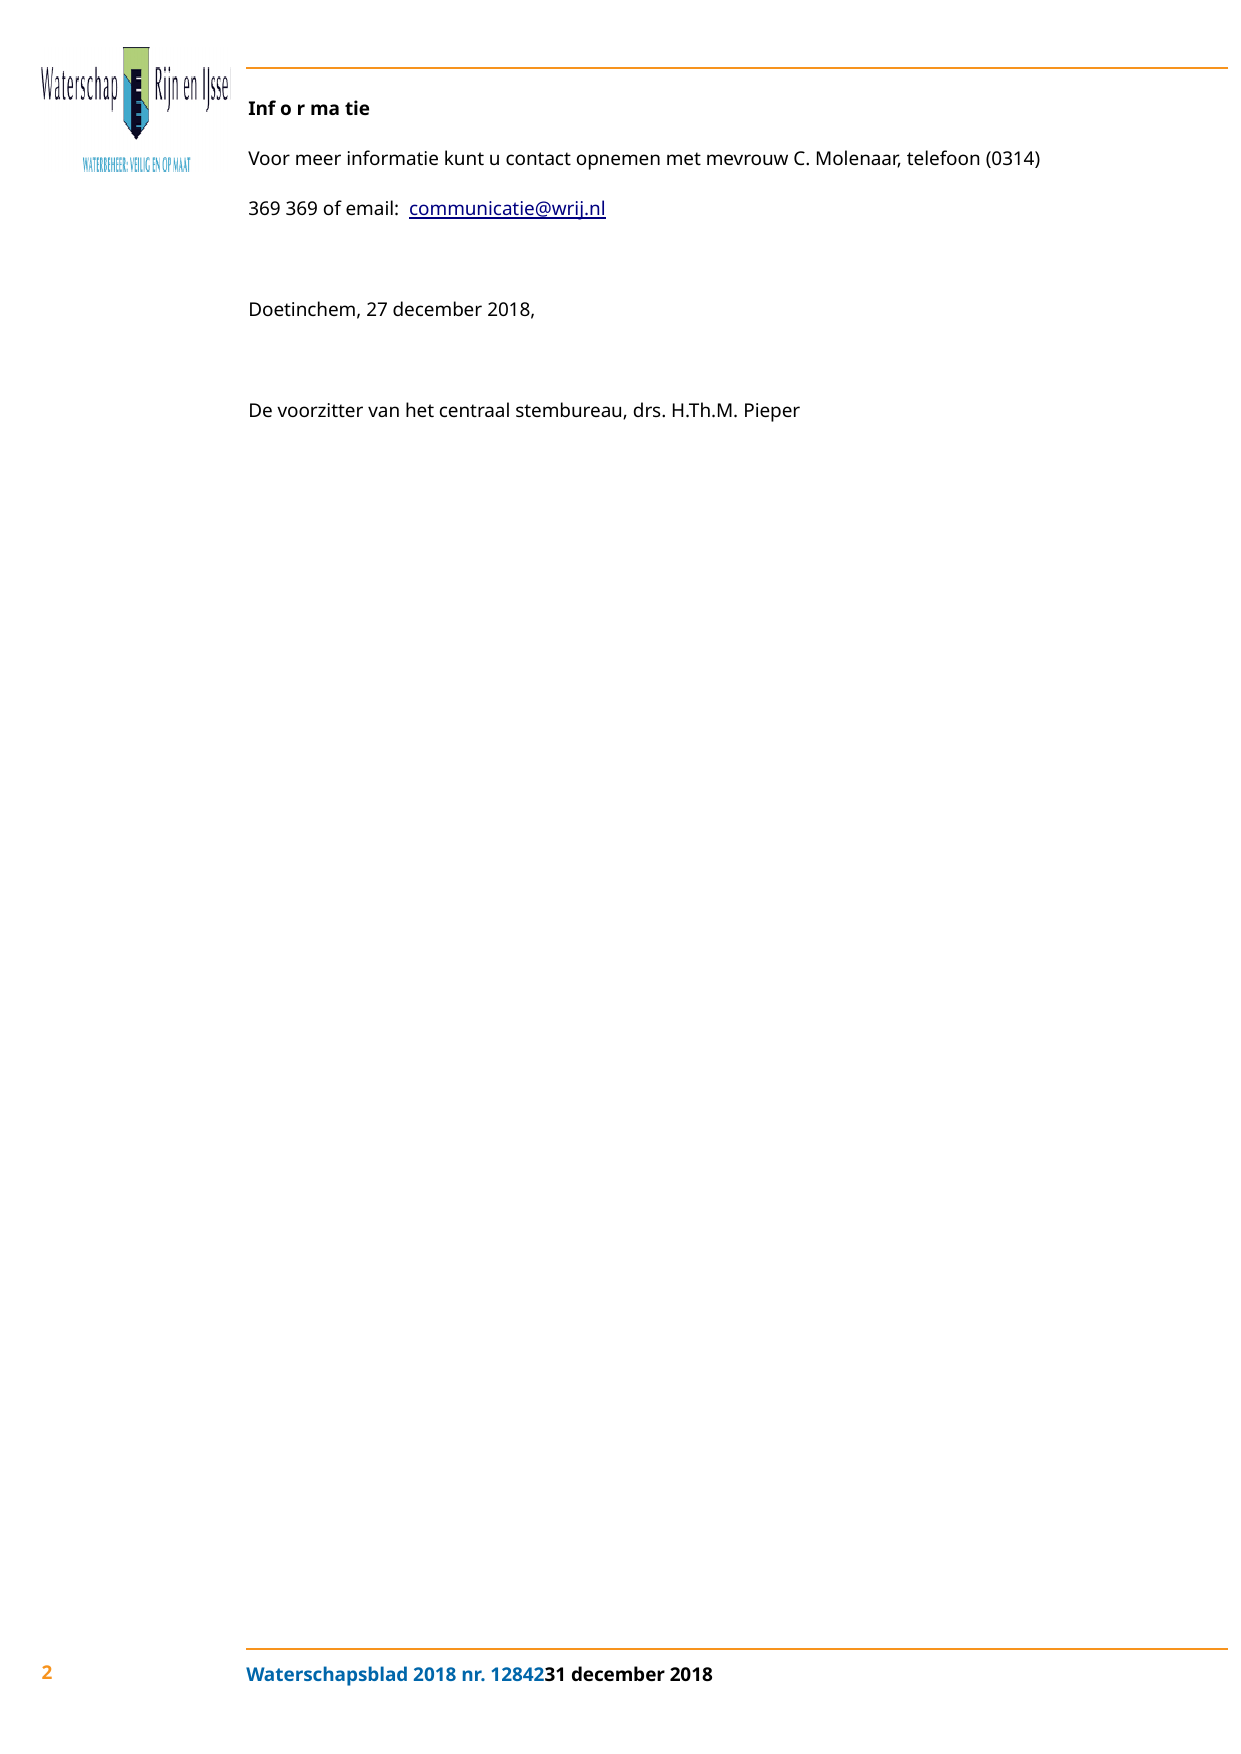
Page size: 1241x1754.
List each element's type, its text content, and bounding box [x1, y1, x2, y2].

text Voor meer informatie kunt u contact opnemen met mevrouw C. Molenaar, telefoon (0314) [248, 145, 1152, 171]
text Doetinchem, 27 december 2018, [248, 296, 1152, 322]
text 369 369 of email: communicatie@wrij.nl [248, 196, 1152, 221]
text Inf o r ma tie [248, 95, 1152, 121]
picture [41, 47, 231, 172]
text De voorzitter van het centraal stembureau, drs. H.Th.M. Pieper [248, 397, 1152, 423]
